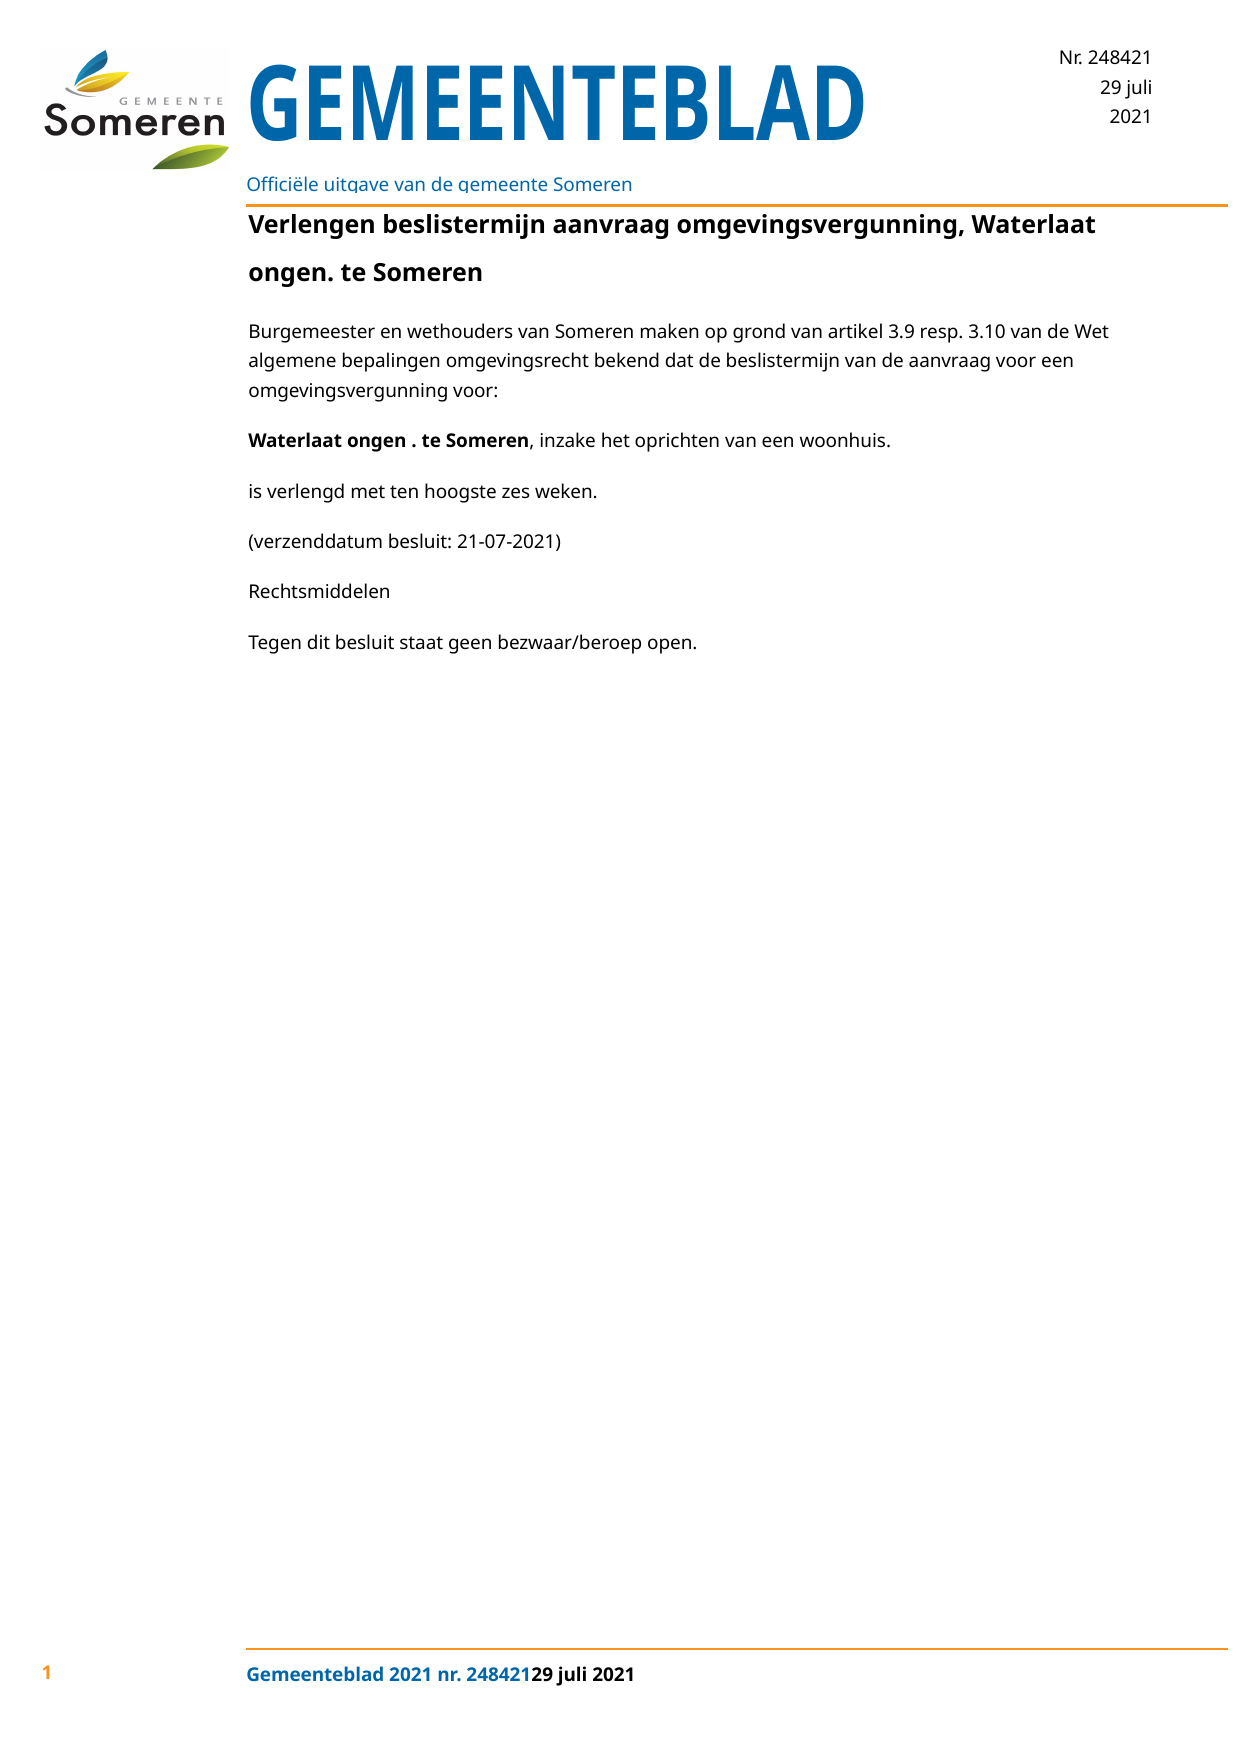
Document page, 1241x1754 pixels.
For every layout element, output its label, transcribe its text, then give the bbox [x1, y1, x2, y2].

text Tegen dit besluit staat geen bezwaar/beroep open. [248, 629, 1152, 655]
text Waterlaat ongen . te Someren, inzake het oprichten van een woonhuis. [248, 427, 1152, 453]
picture [41, 47, 231, 172]
text Burgemeester en wethouders van Someren maken op grond van artikel 3.9 resp. 3.10 van de Wet algemene bepalingen omgevingsrecht bekend dat de beslistermijn van de aanvraag voor een omgevingsvergunning voor: [248, 318, 1152, 403]
text Rechtsmiddelen [248, 579, 1152, 604]
text (verzenddatum besluit: 21-07-2021) [248, 528, 1152, 554]
text is verlengd met ten hoogste zes weken. [248, 478, 1152, 504]
text Verlengen beslistermijn aanvraag omgevingsvergunning, Waterlaat ongen. te Someren [248, 207, 1152, 288]
